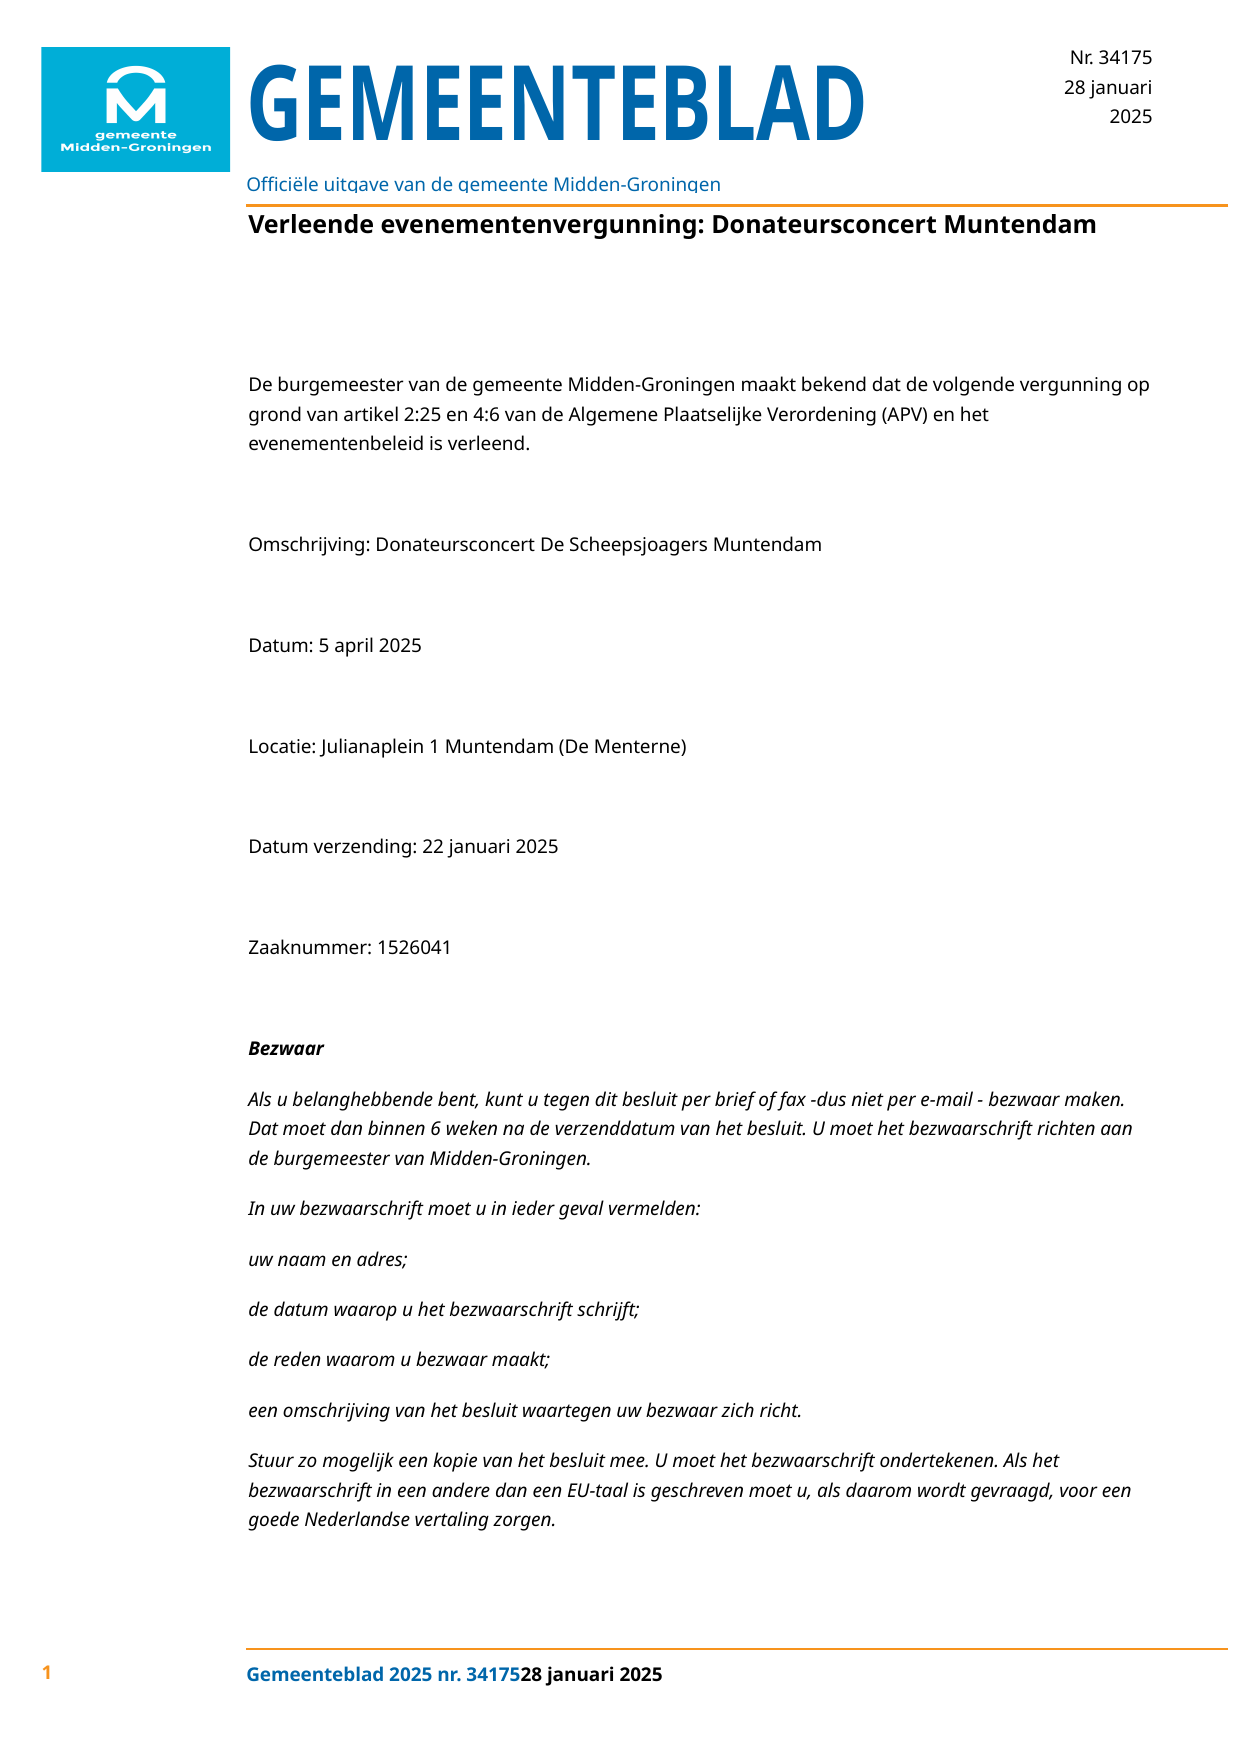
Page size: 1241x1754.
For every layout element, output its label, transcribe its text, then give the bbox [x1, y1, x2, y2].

text Verleende evenementenvergunning: Donateursconcert Muntendam [248, 207, 1152, 241]
text Omschrijving: Donateursconcert De Scheepsjoagers Muntendam [248, 531, 1152, 557]
text Bezwaar [248, 1035, 1152, 1061]
text de reden waarom u bezwaar maakt; [248, 1347, 1152, 1372]
picture [108, 66, 164, 82]
picture [107, 89, 165, 122]
text Zaaknummer: 1526041 [248, 934, 1152, 960]
text Datum: 5 april 2025 [248, 632, 1152, 658]
text een omschrijving van het besluit waartegen uw bezwaar zich richt. [248, 1397, 1152, 1423]
text uw naam en adres; [248, 1246, 1152, 1271]
text de datum waarop u het bezwaarschrift schrijft; [248, 1296, 1152, 1322]
text De burgemeester van de gemeente Midden-Groningen maakt bekend dat de volgende vergunning op grond van artikel 2:25 en 4:6 van de Algemene Plaatselijke Verordening (APV) en het evenementenbeleid is verleend. [248, 371, 1152, 456]
text In uw bezwaarschrift moet u in ieder geval vermelden: [248, 1195, 1152, 1221]
text Stuur zo mogelijk een kopie van het besluit mee. U moet het bezwaarschrift ondertekenen. Als het bezwaarschrift in een andere dan een EU-taal is geschreven moet u, als daarom wordt gevraagd, voor een goede Nederlandse vertaling zorgen. [248, 1447, 1152, 1532]
text Locatie: Julianaplein 1 Muntendam (De Menterne) [248, 733, 1152, 758]
picture [184, 146, 190, 153]
text Datum verzending: 22 januari 2025 [248, 834, 1152, 859]
text Als u belanghebbende bent, kunt u tegen dit besluit per brief of fax -dus niet per e-mail - bezwaar maken. Dat moet dan binnen 6 weken na de verzenddatum van het besluit. U moet het bezwaarschrift richten aan de burgemeester van Midden-Groningen. [248, 1086, 1152, 1171]
